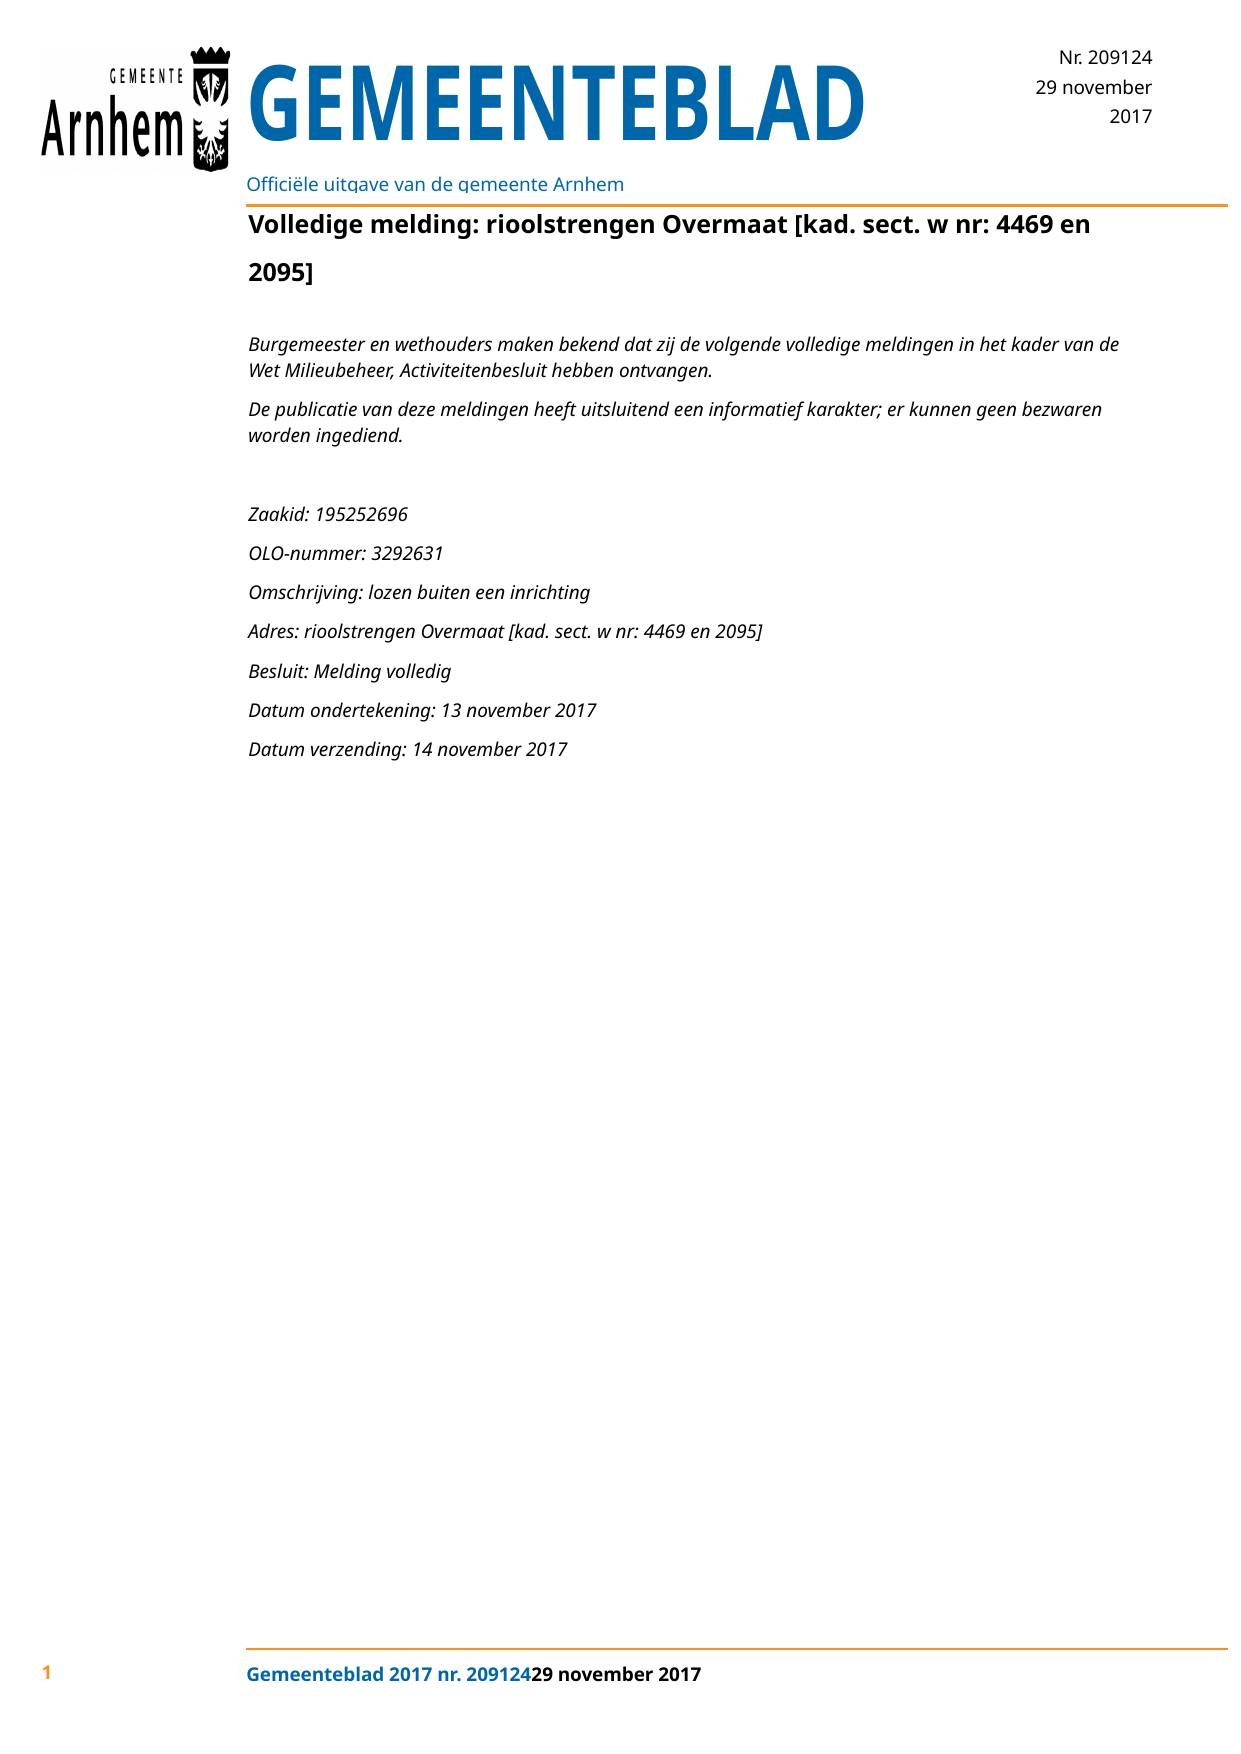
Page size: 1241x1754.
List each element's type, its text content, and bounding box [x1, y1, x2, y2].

text Omschrijving: lozen buiten een inrichting [248, 579, 1152, 605]
text Datum ondertekening: 13 november 2017 [248, 697, 1152, 723]
picture [41, 47, 231, 172]
text De publicatie van deze meldingen heeft uitsluitend een informatief karakter; er kunnen geen bezwaren worden ingediend. [248, 396, 1152, 448]
text Adres: rioolstrengen Overmaat [kad. sect. w nr: 4469 en 2095] [248, 618, 1152, 644]
text Zaakid: 195252696 [248, 501, 1152, 526]
text Datum verzending: 14 november 2017 [248, 736, 1152, 762]
text Volledige melding: rioolstrengen Overmaat [kad. sect. w nr: 4469 en 2095] [248, 207, 1152, 288]
text Burgemeester en wethouders maken bekend dat zij de volgende volledige meldingen in het kader van de Wet Milieubeheer, Activiteitenbesluit hebben ontvangen. [248, 331, 1152, 383]
text Besluit: Melding volledig [248, 658, 1152, 683]
text OLO-nummer: 3292631 [248, 540, 1152, 566]
